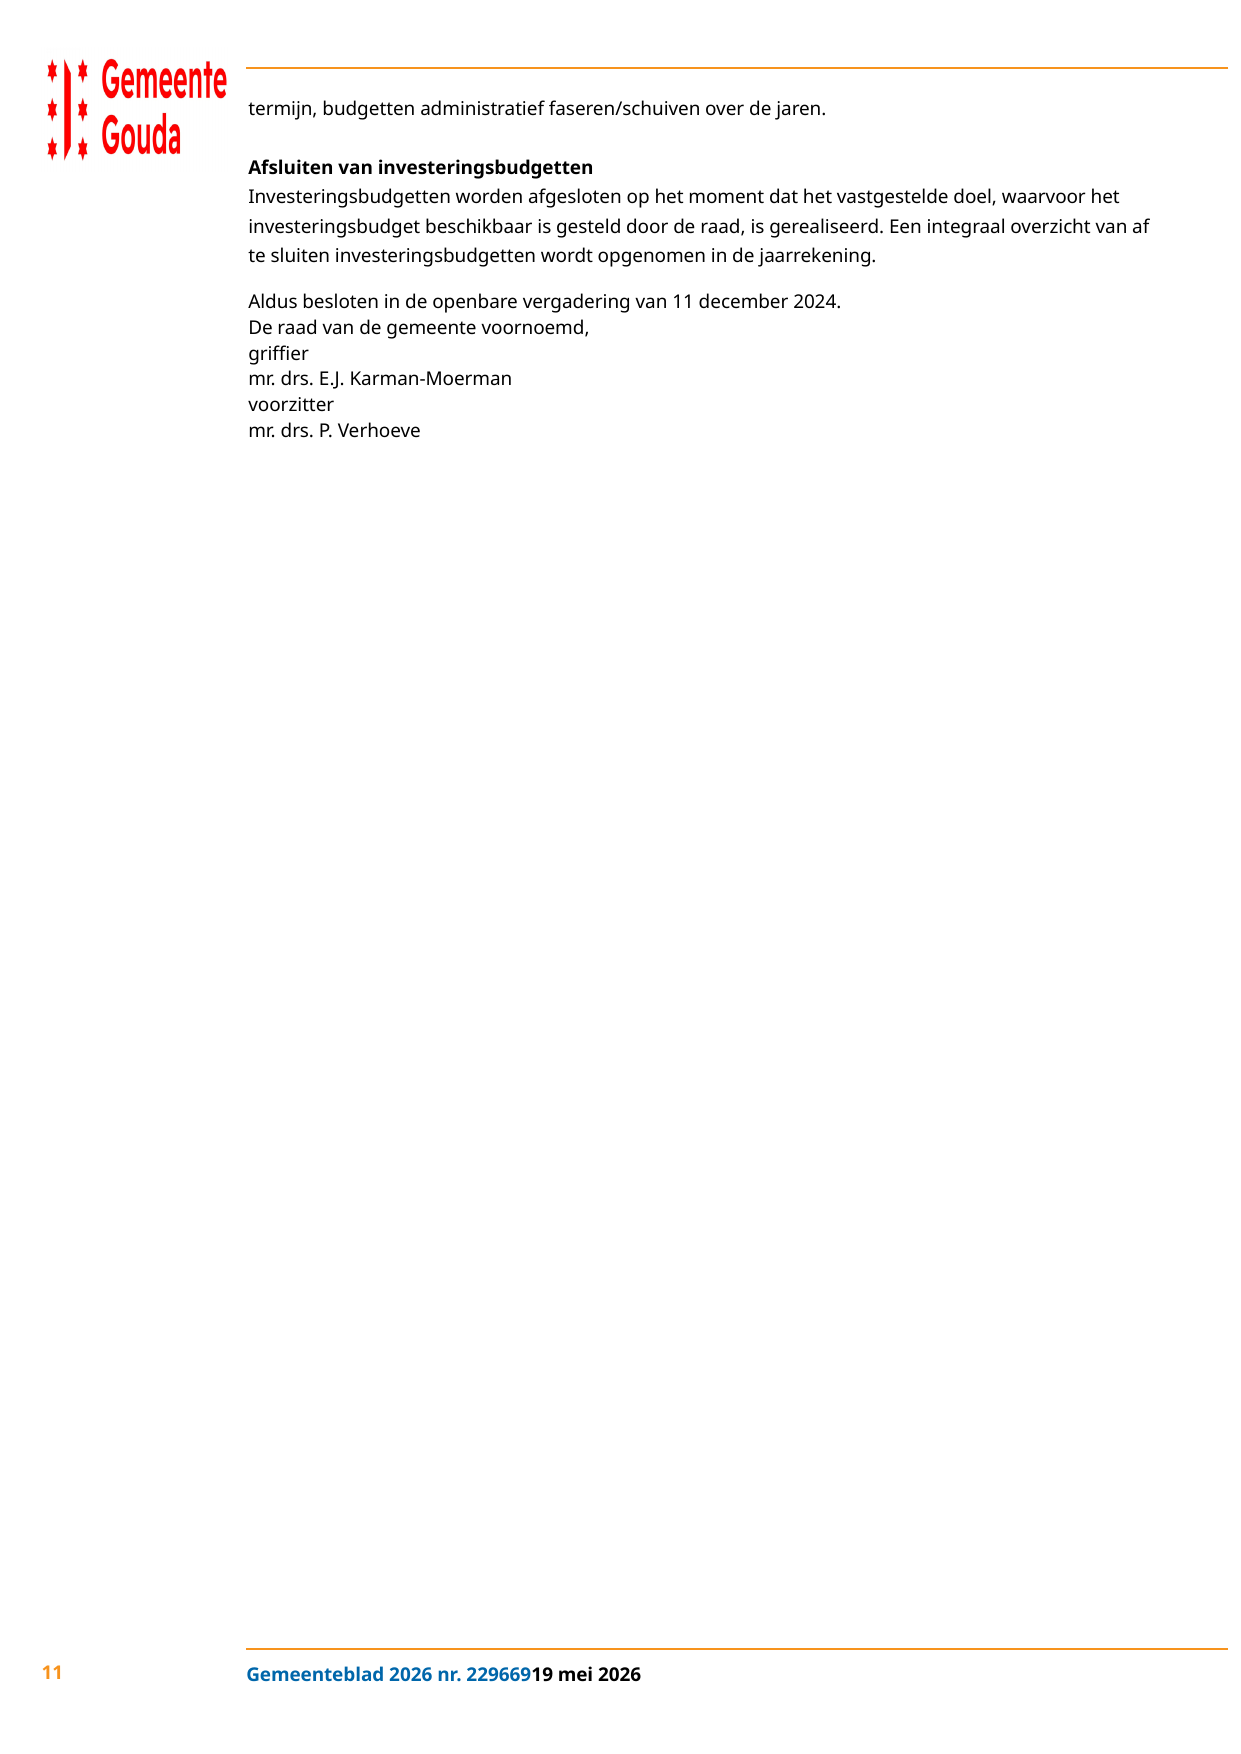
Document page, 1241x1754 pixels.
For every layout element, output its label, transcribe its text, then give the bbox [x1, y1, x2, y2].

text termijn, budgetten administratief faseren/schuiven over de jaren. [248, 95, 1152, 121]
text Investeringsbudgetten worden afgesloten op het moment dat het vastgestelde doel, waarvoor het investeringsbudget beschikbaar is gesteld door de raad, is gerealiseerd. Een integraal overzicht van af te sluiten investeringsbudgetten wordt opgenomen in de jaarrekening. [248, 183, 1152, 268]
text voorzitter [248, 391, 1152, 417]
text mr. drs. P. Verhoeve [248, 417, 1152, 443]
text Afsluiten van investeringsbudgetten [248, 154, 1152, 180]
text griffier [248, 340, 1152, 366]
text De raad van de gemeente voornoemd, [248, 314, 1152, 340]
picture [41, 47, 231, 172]
text mr. drs. E.J. Karman-Moerman [248, 366, 1152, 391]
text Aldus besloten in de openbare vergadering van 11 december 2024. [248, 288, 1152, 314]
